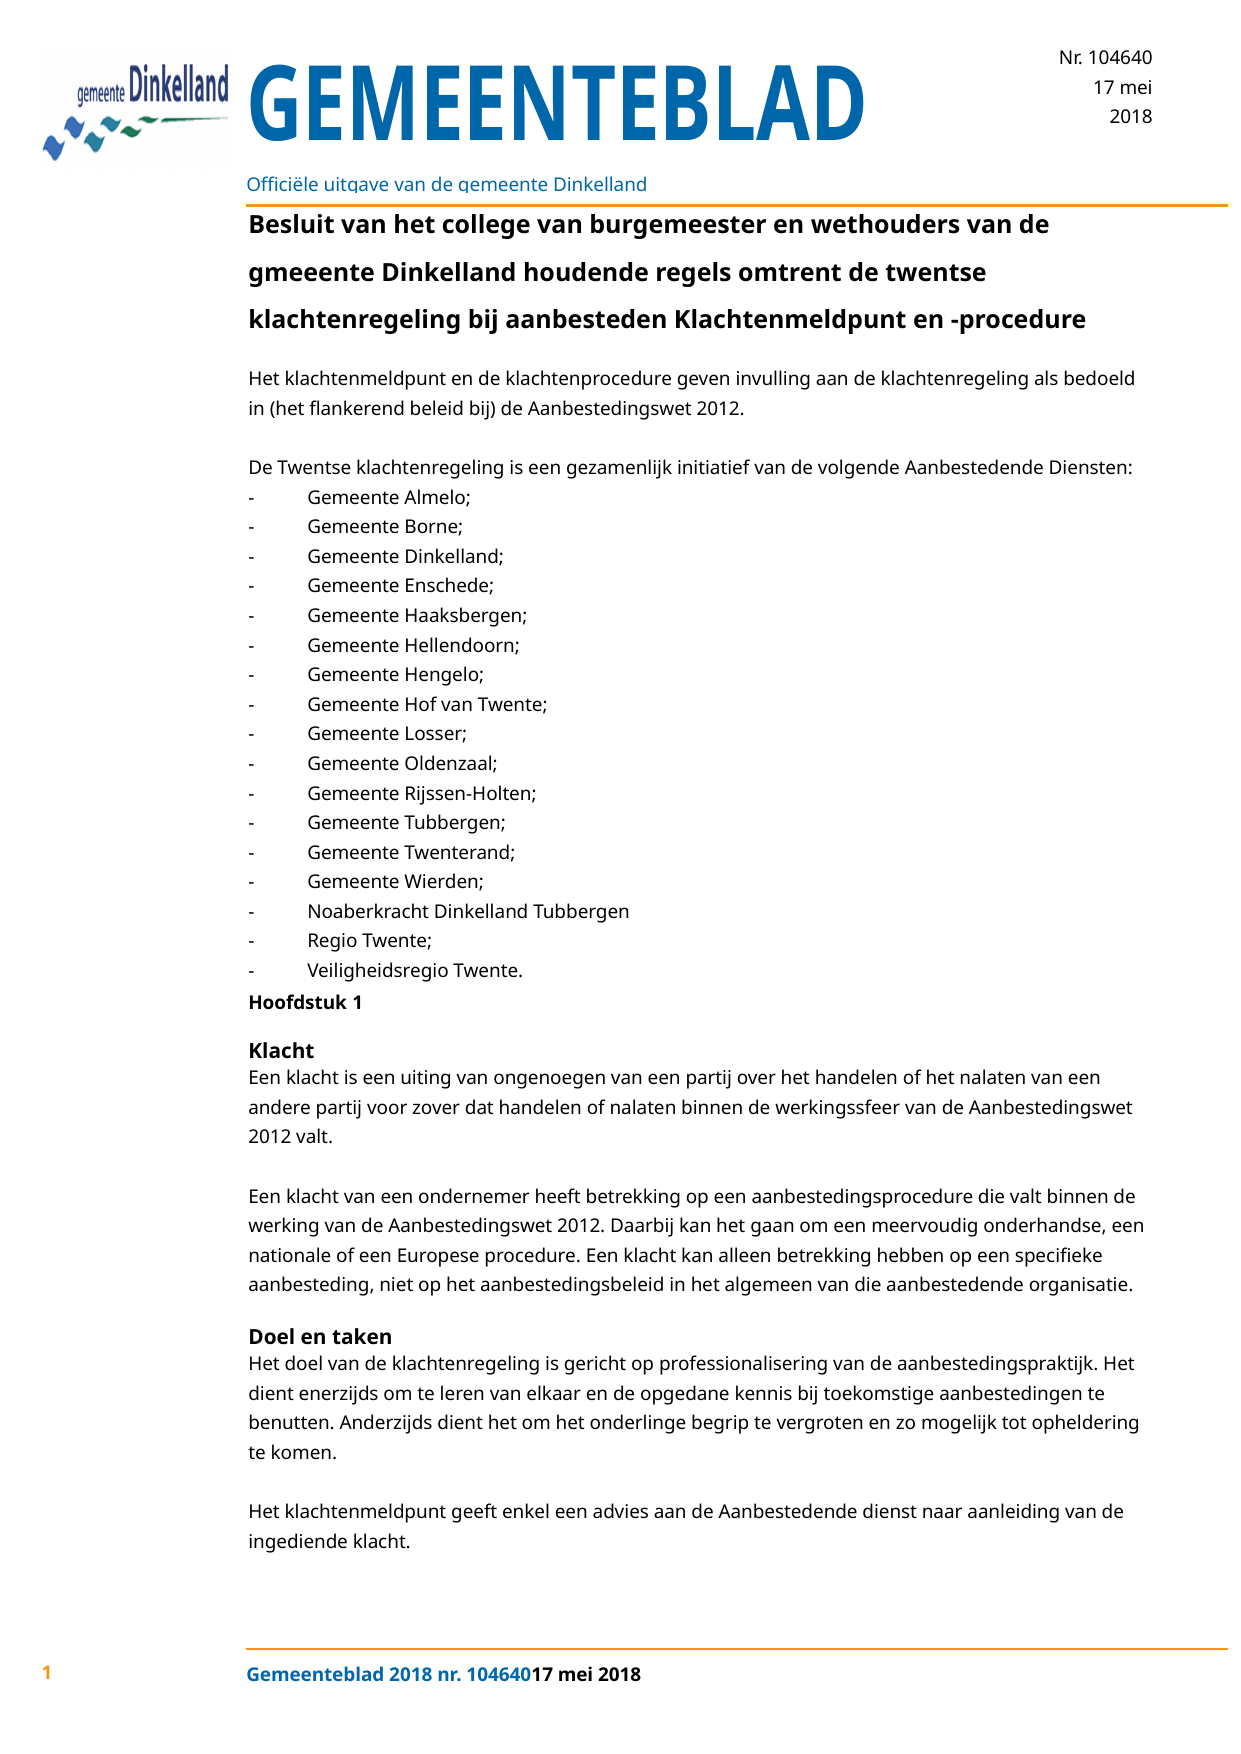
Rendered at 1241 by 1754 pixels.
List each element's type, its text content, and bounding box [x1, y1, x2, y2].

text Een klacht van een ondernemer heeft betrekking op een aanbestedingsprocedure die valt binnen de werking van de Aanbestedingswet 2012. Daarbij kan het gaan om een meervoudig onderhandse, een nationale of een Europese procedure. Een klacht kan alleen betrekking hebben op een specifieke aanbesteding, niet op het aanbestedingsbeleid in het algemeen van die aanbestedende organisatie. [248, 1183, 1152, 1297]
text Het doel van de klachtenregeling is gericht op professionalisering van de aanbestedingspraktijk. Het dient enerzijds om te leren van elkaar en de opgedane kennis bij toekomstige aanbestedingen te benutten. Anderzijds dient het om het onderlinge begrip te vergroten en zo mogelijk tot opheldering te komen. [248, 1350, 1152, 1465]
list Gemeente Borne; [248, 513, 1152, 539]
list Gemeente Haaksbergen; [248, 602, 1152, 628]
text Een klacht is een uiting van ongenoegen van een partij over het handelen of het nalaten van een andere partij voor zover dat handelen of nalaten binnen de werkingssfeer van de Aanbestedingswet 2012 valt. [248, 1064, 1152, 1149]
list Gemeente Twenterand; [248, 839, 1152, 864]
text De Twentse klachtenregeling is een gezamenlijk initiatief van de volgende Aanbestedende Diensten: [248, 454, 1152, 480]
list Gemeente Hellendoorn; [248, 632, 1152, 657]
list Gemeente Tubbergen; [248, 809, 1152, 835]
list Gemeente Wierden; [248, 868, 1152, 894]
text Het klachtenmeldpunt geeft enkel een advies aan de Aanbestedende dienst naar aanleiding van de ingediende klacht. [248, 1498, 1152, 1554]
list Gemeente Dinkelland; [248, 543, 1152, 569]
list Gemeente Hof van Twente; [248, 691, 1152, 717]
list Gemeente Almelo; [248, 484, 1152, 509]
text Klacht [248, 1036, 1152, 1064]
list Gemeente Enschede; [248, 573, 1152, 598]
list Noaberkracht Dinkelland Tubbergen [248, 898, 1152, 924]
list Regio Twente; [248, 928, 1152, 953]
list Gemeente Losser; [248, 721, 1152, 746]
text Doel en taken [248, 1322, 1152, 1350]
text Het klachtenmeldpunt en de klachtenprocedure geven invulling aan de klachtenregeling als bedoeld in (het flankerend beleid bij) de Aanbestedingswet 2012. [248, 366, 1152, 421]
text Besluit van het college van burgemeester en wethouders van de gmeeente Dinkelland houdende regels omtrent de twentse klachtenregeling bij aanbesteden Klachtenmeldpunt en -procedure [248, 207, 1152, 336]
list Gemeente Oldenzaal; [248, 750, 1152, 776]
text Hoofdstuk 1 [248, 987, 1152, 1015]
list Veiligheidsregio Twente. [248, 957, 1152, 983]
picture [41, 47, 231, 172]
list Gemeente Rijssen-Holten; [248, 780, 1152, 805]
list Gemeente Hengelo; [248, 661, 1152, 687]
